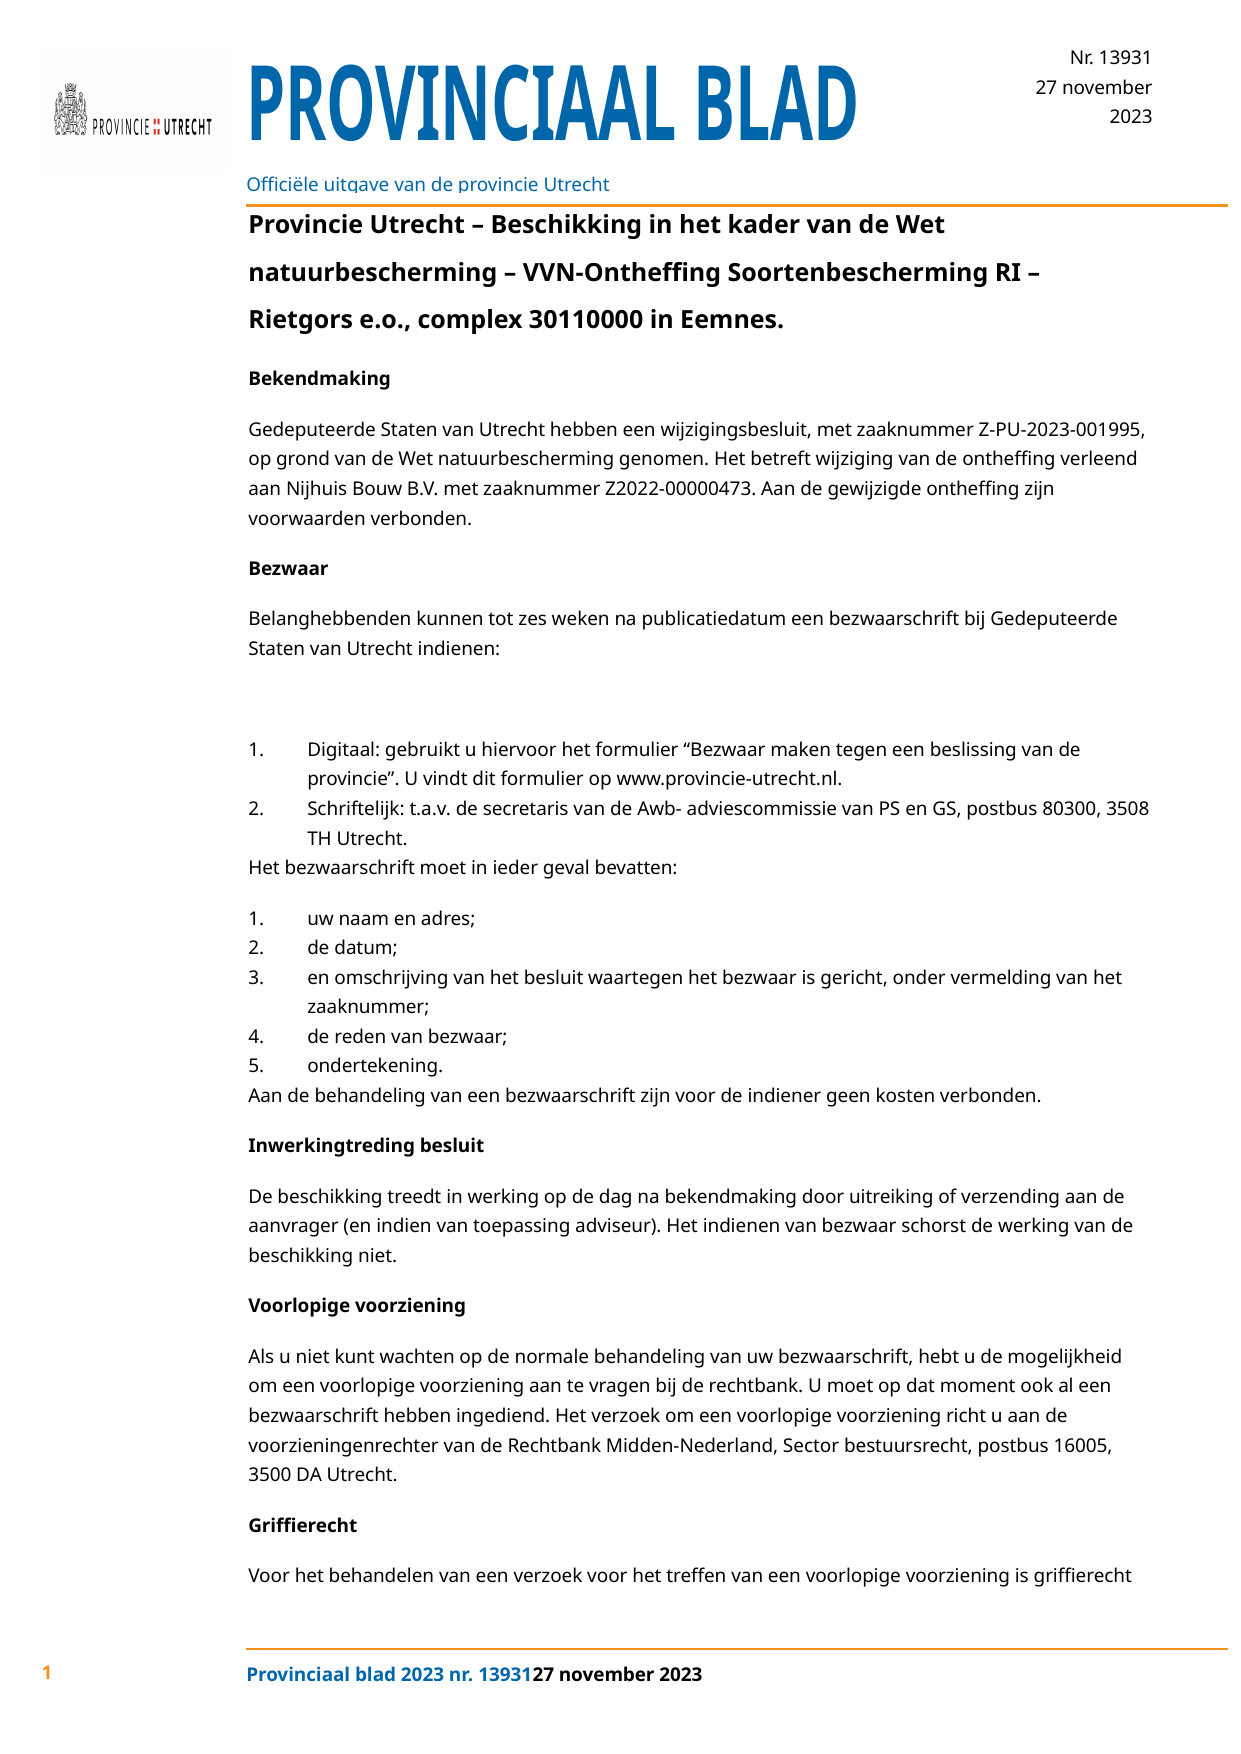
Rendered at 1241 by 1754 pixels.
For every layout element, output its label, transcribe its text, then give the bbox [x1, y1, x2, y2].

list en omschrijving van het besluit waartegen het bezwaar is gericht, onder vermelding van het zaaknummer; [248, 964, 1152, 1019]
picture [41, 47, 231, 172]
text Provincie Utrecht – Beschikking in het kader van de Wet natuurbescherming – VVN-Ontheffing Soortenbescherming RI – Rietgors e.o., complex 30110000 in Eemnes. [248, 207, 1152, 336]
text Bekendmaking [248, 366, 1152, 391]
text Griffierecht [248, 1512, 1152, 1537]
text Als u niet kunt wachten op de normale behandeling van uw bezwaarschrift, hebt u de mogelijkheid om een voorlopige voorziening aan te vragen bij de rechtbank. U moet op dat moment ook al een bezwaarschrift hebben ingediend. Het verzoek om een voorlopige voorziening richt u aan de voorzieningenrechter van de Rechtbank Midden-Nederland, Sector bestuursrecht, postbus 16005, 3500 DA Utrecht. [248, 1343, 1152, 1487]
text De beschikking treedt in werking op de dag na bekendmaking door uitreiking of verzending aan de aanvrager (en indien van toepassing adviseur). Het indienen van bezwaar schorst de werking van de beschikking niet. [248, 1183, 1152, 1268]
text Inwerkingtreding besluit [248, 1133, 1152, 1158]
text Belanghebbenden kunnen tot zes weken na publicatiedatum een bezwaarschrift bij Gedeputeerde Staten van Utrecht indienen: [248, 606, 1152, 661]
text Het bezwaarschrift moet in ieder geval bevatten: [248, 854, 1152, 880]
list uw naam en adres; [248, 905, 1152, 930]
text Aan de behandeling van een bezwaarschrift zijn voor de indiener geen kosten verbonden. [248, 1082, 1152, 1108]
text Gedeputeerde Staten van Utrecht hebben een wijzigingsbesluit, met zaaknummer Z-PU-2023-001995, op grond van de Wet natuurbescherming genomen. Het betreft wijziging van de ontheffing verleend aan Nijhuis Bouw B.V. met zaaknummer Z2022-00000473. Aan de gewijzigde ontheffing zijn voorwaarden verbonden. [248, 416, 1152, 530]
list Digitaal: gebruikt u hiervoor het formulier “Bezwaar maken tegen een beslissing van de provincie”. U vindt dit formulier op www.provincie-utrecht.nl. [248, 736, 1152, 791]
text Bezwaar [248, 555, 1152, 581]
list Schriftelijk: t.a.v. de secretaris van de Awb- adviescommissie van PS en GS, postbus 80300, 3508 TH Utrecht. [248, 795, 1152, 850]
list de reden van bezwaar; [248, 1023, 1152, 1049]
text Voor het behandelen van een verzoek voor het treffen van een voorlopige voorziening is griffierecht [248, 1562, 1152, 1588]
text Voorlopige voorziening [248, 1293, 1152, 1318]
list de datum; [248, 934, 1152, 960]
list ondertekening. [248, 1053, 1152, 1078]
